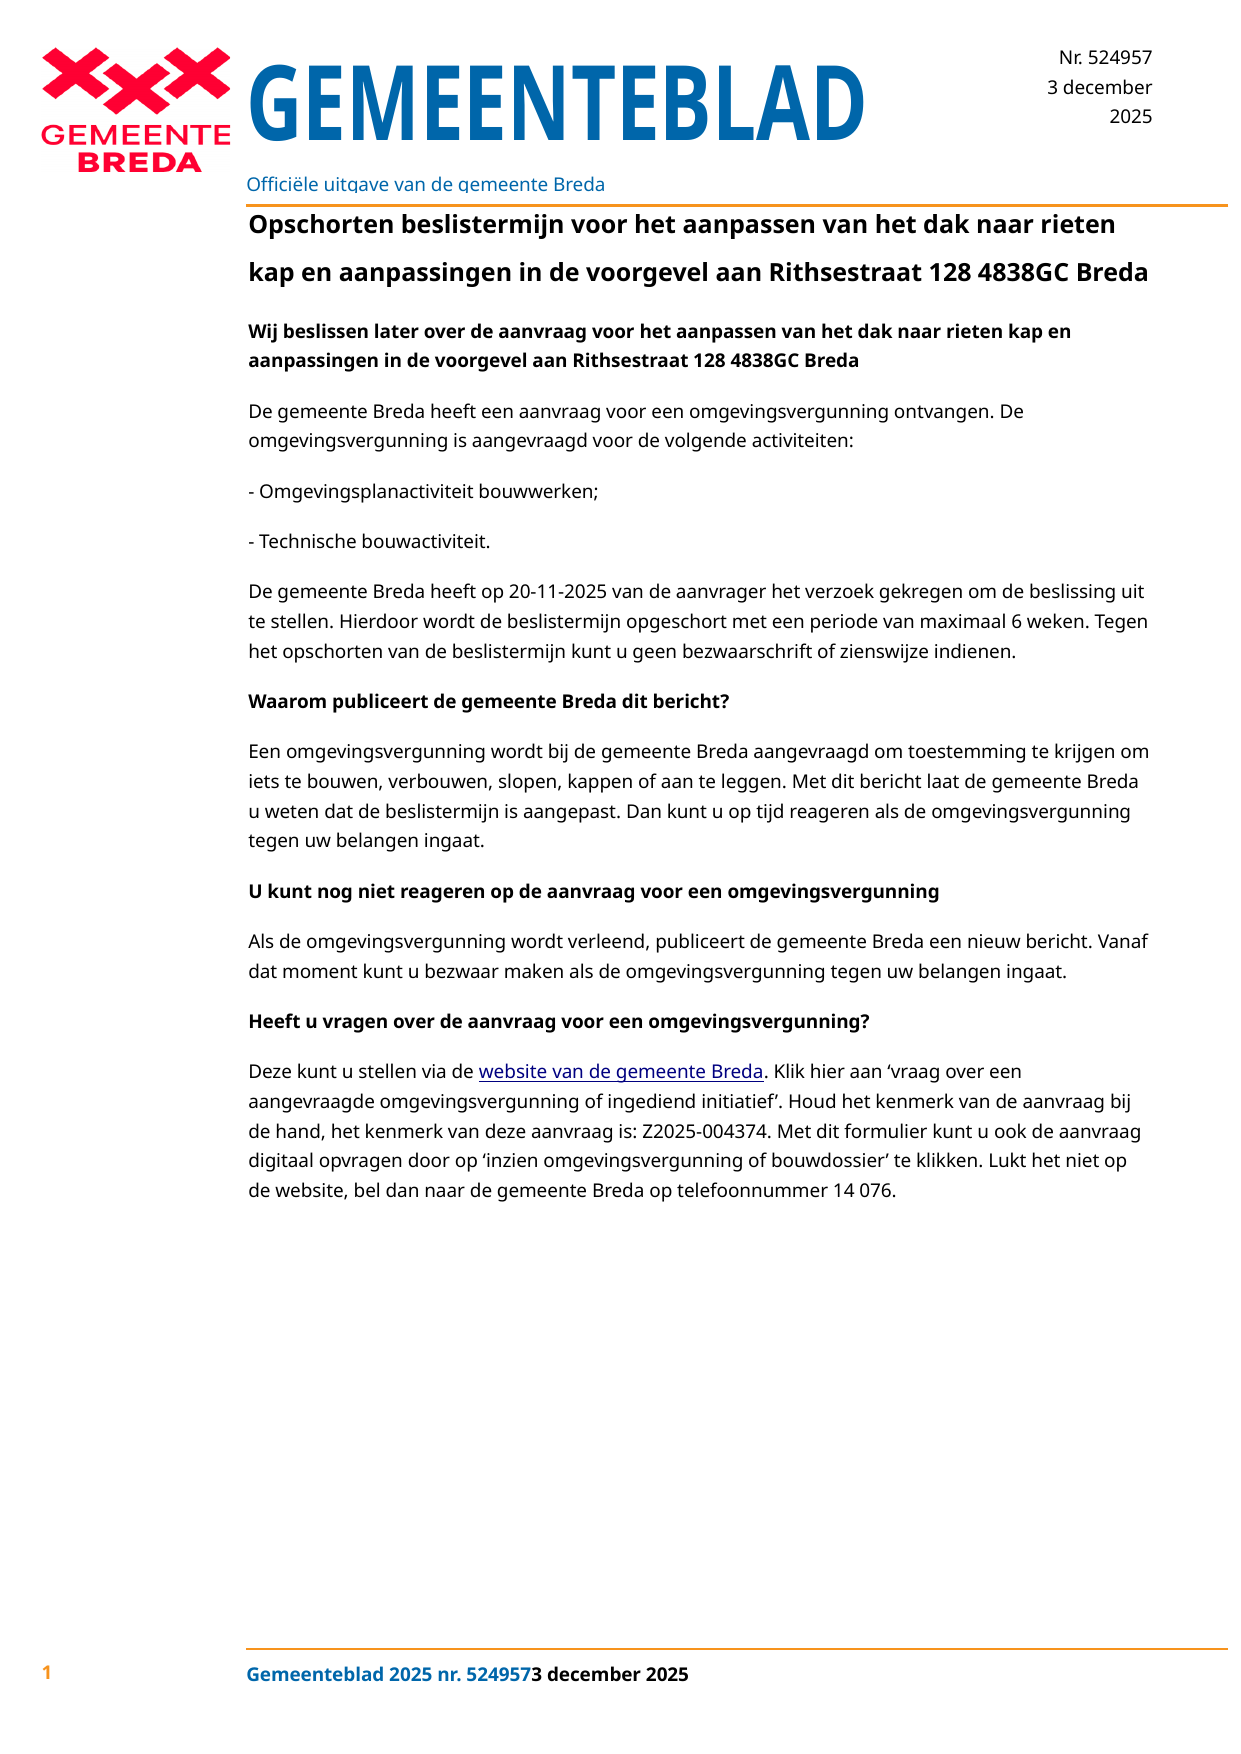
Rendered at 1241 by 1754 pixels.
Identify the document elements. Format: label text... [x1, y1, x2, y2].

text De gemeente Breda heeft een aanvraag voor een omgevingsvergunning ontvangen. De omgevingsvergunning is aangevraagd voor de volgende activiteiten: [248, 398, 1152, 453]
text Als de omgevingsvergunning wordt verleend, publiceert de gemeente Breda een nieuw bericht. Vanaf dat moment kunt u bezwaar maken als de omgevingsvergunning tegen uw belangen ingaat. [248, 928, 1152, 984]
text Waarom publiceert de gemeente Breda dit bericht? [248, 688, 1152, 714]
text Deze kunt u stellen via de website van de gemeente Breda. Klik hier aan ‘vraag over een aangevraagde omgevingsvergunning of ingediend initiatief’. Houd het kenmerk van de aanvraag bij de hand, het kenmerk van deze aanvraag is: Z2025-004374. Met dit formulier kunt u ook de aanvraag digitaal opvragen door op ‘inzien omgevingsvergunning of bouwdossier’ te klikken. Lukt het niet op de website, bel dan naar de gemeente Breda op telefoonnummer 14 076. [248, 1059, 1152, 1203]
picture [41, 47, 231, 172]
text U kunt nog niet reageren op de aanvraag voor een omgevingsvergunning [248, 878, 1152, 904]
text De gemeente Breda heeft op 20-11-2025 van de aanvrager het verzoek gekregen om de beslissing uit te stellen. Hierdoor wordt de beslistermijn opgeschort met een periode van maximaal 6 weken. Tegen het opschorten van de beslistermijn kunt u geen bezwaarschrift of zienswijze indienen. [248, 579, 1152, 664]
text Heeft u vragen over de aanvraag voor een omgevingsvergunning? [248, 1008, 1152, 1034]
text Wij beslissen later over de aanvraag voor het aanpassen van het dak naar rieten kap en aanpassingen in de voorgevel aan Rithsestraat 128 4838GC Breda [248, 318, 1152, 373]
text Opschorten beslistermijn voor het aanpassen van het dak naar rieten kap en aanpassingen in de voorgevel aan Rithsestraat 128 4838GC Breda [248, 207, 1152, 288]
text Een omgevingsvergunning wordt bij de gemeente Breda aangevraagd om toestemming te krijgen om iets te bouwen, verbouwen, slopen, kappen of aan te leggen. Met dit bericht laat de gemeente Breda u weten dat de beslistermijn is aangepast. Dan kunt u op tijd reageren als de omgevingsvergunning tegen uw belangen ingaat. [248, 739, 1152, 853]
text - Technische bouwactiviteit. [248, 528, 1152, 554]
text - Omgevingsplanactiviteit bouwwerken; [248, 478, 1152, 504]
